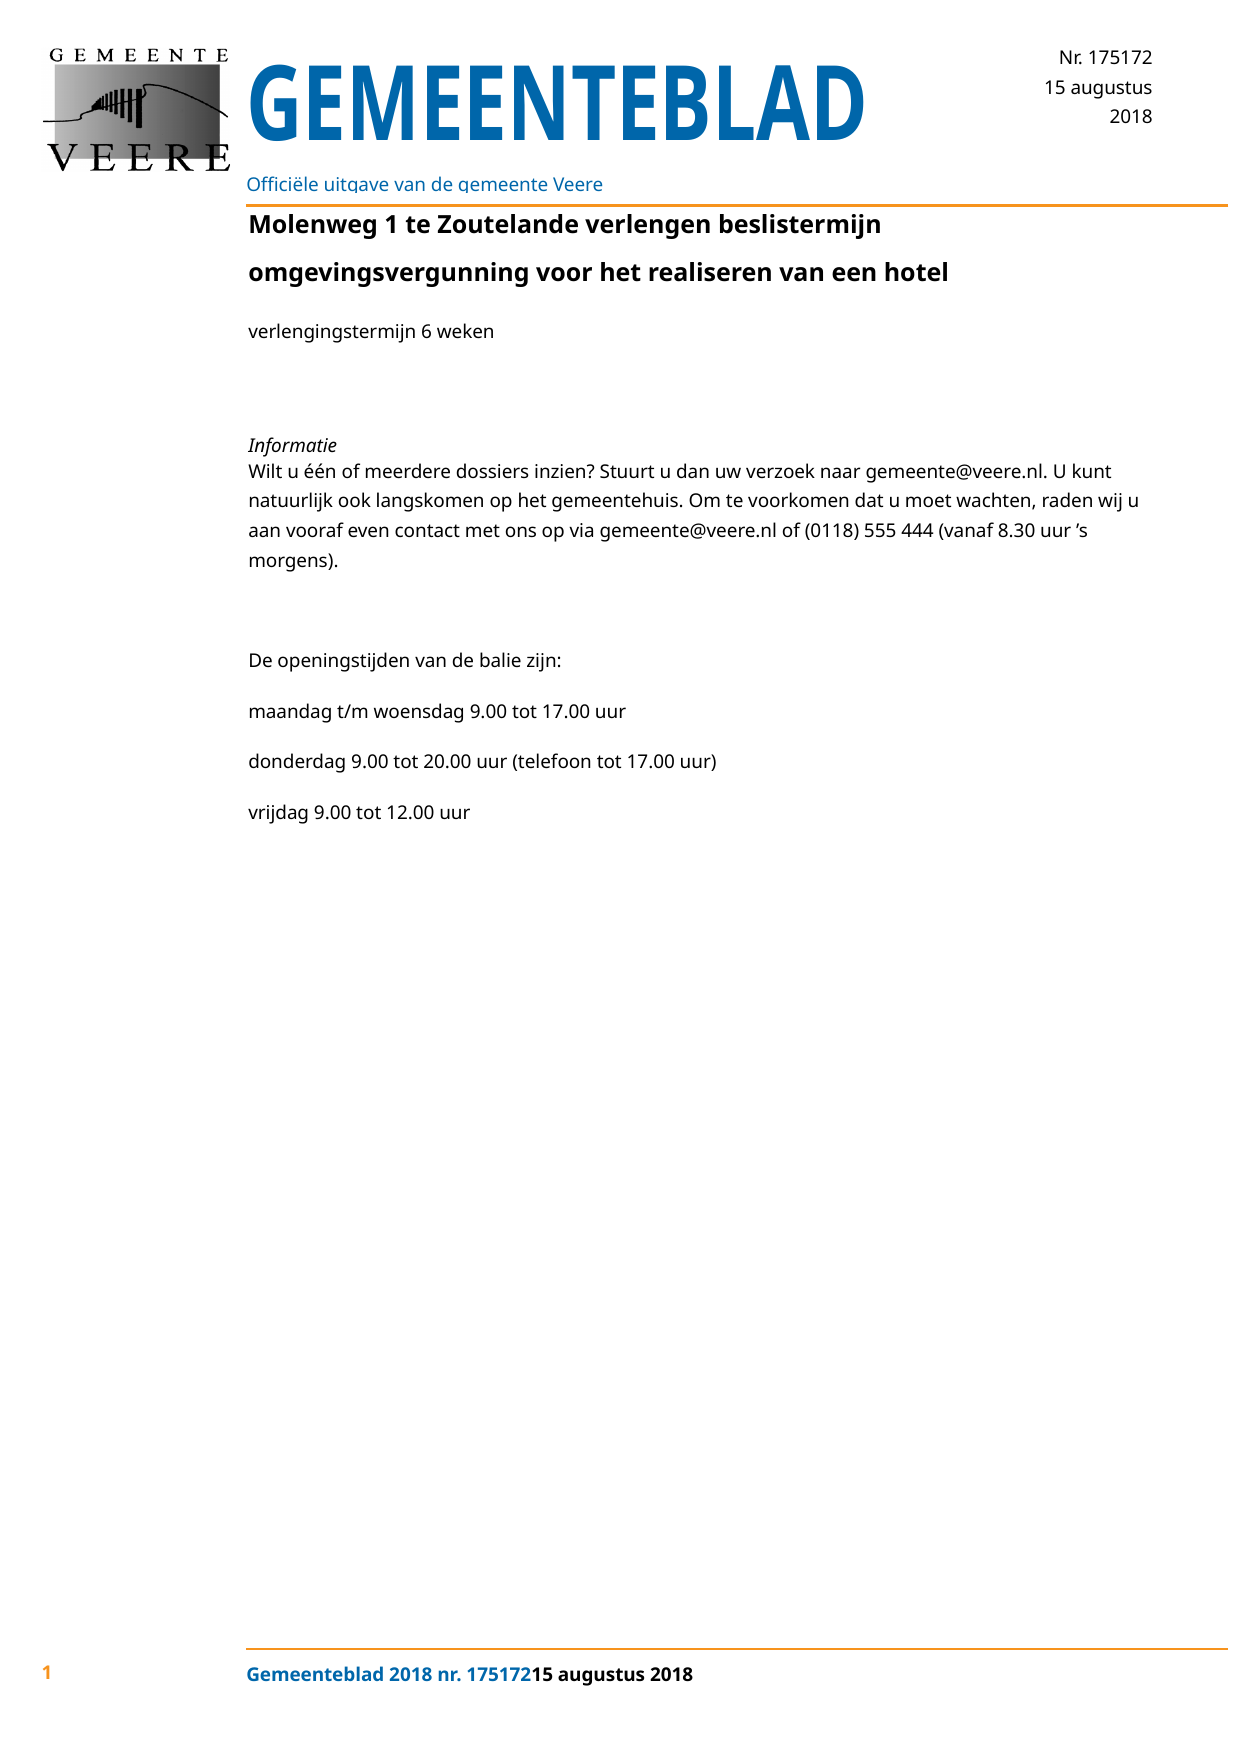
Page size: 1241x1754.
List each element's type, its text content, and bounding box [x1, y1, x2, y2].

text donderdag 9.00 tot 20.00 uur (telefoon tot 17.00 uur) [248, 748, 1152, 774]
text De openingstijden van de balie zijn: [248, 648, 1152, 673]
text Molenweg 1 te Zoutelande verlengen beslistermijn omgevingsvergunning voor het realiseren van een hotel [248, 207, 1152, 288]
text verlengingstermijn 6 weken [248, 318, 1152, 344]
text maandag t/m woensdag 9.00 tot 17.00 uur [248, 698, 1152, 724]
picture [41, 47, 231, 172]
text vrijdag 9.00 tot 12.00 uur [248, 799, 1152, 824]
text Wilt u één of meerdere dossiers inzien? Stuurt u dan uw verzoek naar gemeente@veere.nl. U kunt natuurlijk ook langskomen op het gemeentehuis. Om te voorkomen dat u moet wachten, raden wij u aan vooraf even contact met ons op via gemeente@veere.nl of (0118) 555 444 (vanaf 8.30 uur ’s morgens). [248, 458, 1152, 572]
text Informatie [248, 432, 1152, 458]
